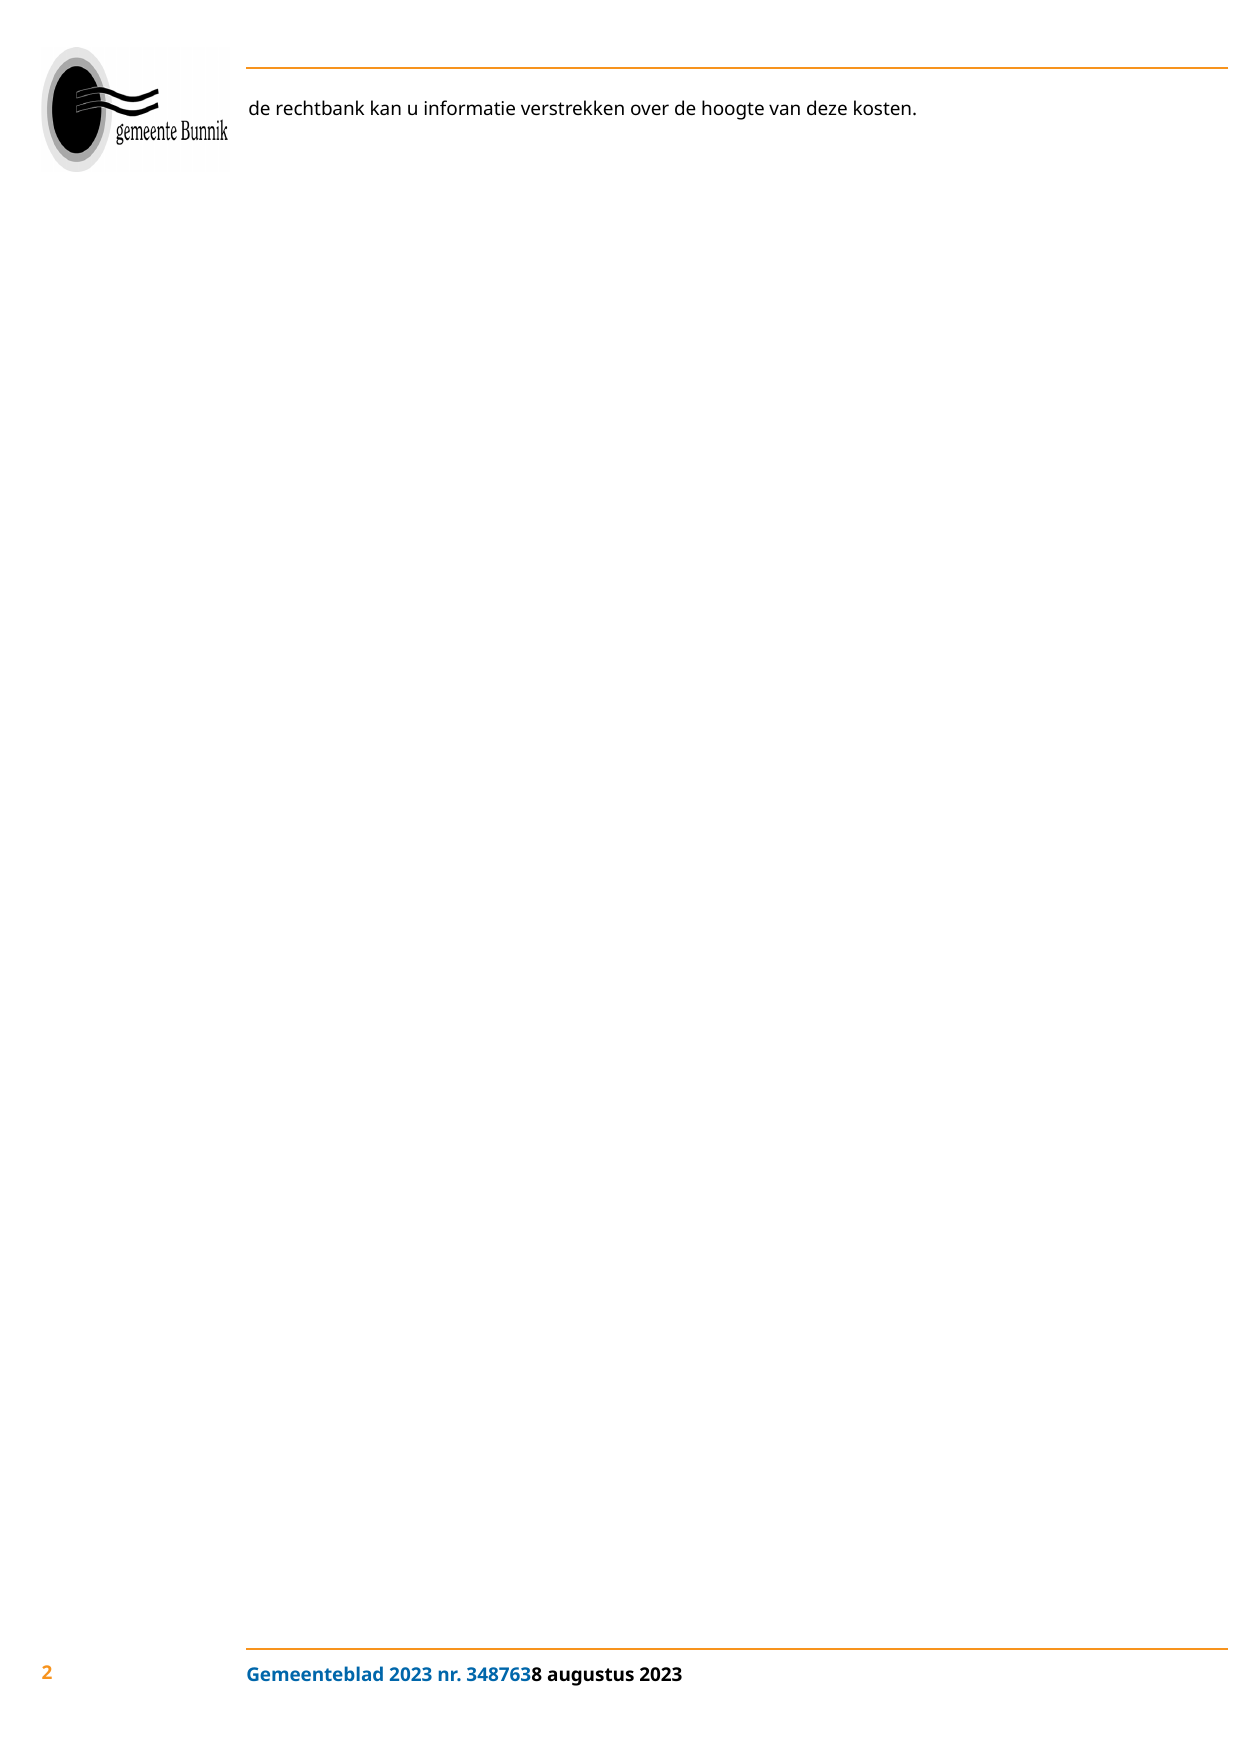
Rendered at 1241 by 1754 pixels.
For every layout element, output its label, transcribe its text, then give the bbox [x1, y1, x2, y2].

picture [41, 47, 231, 172]
text de rechtbank kan u informatie verstrekken over de hoogte van deze kosten. [248, 95, 1152, 121]
